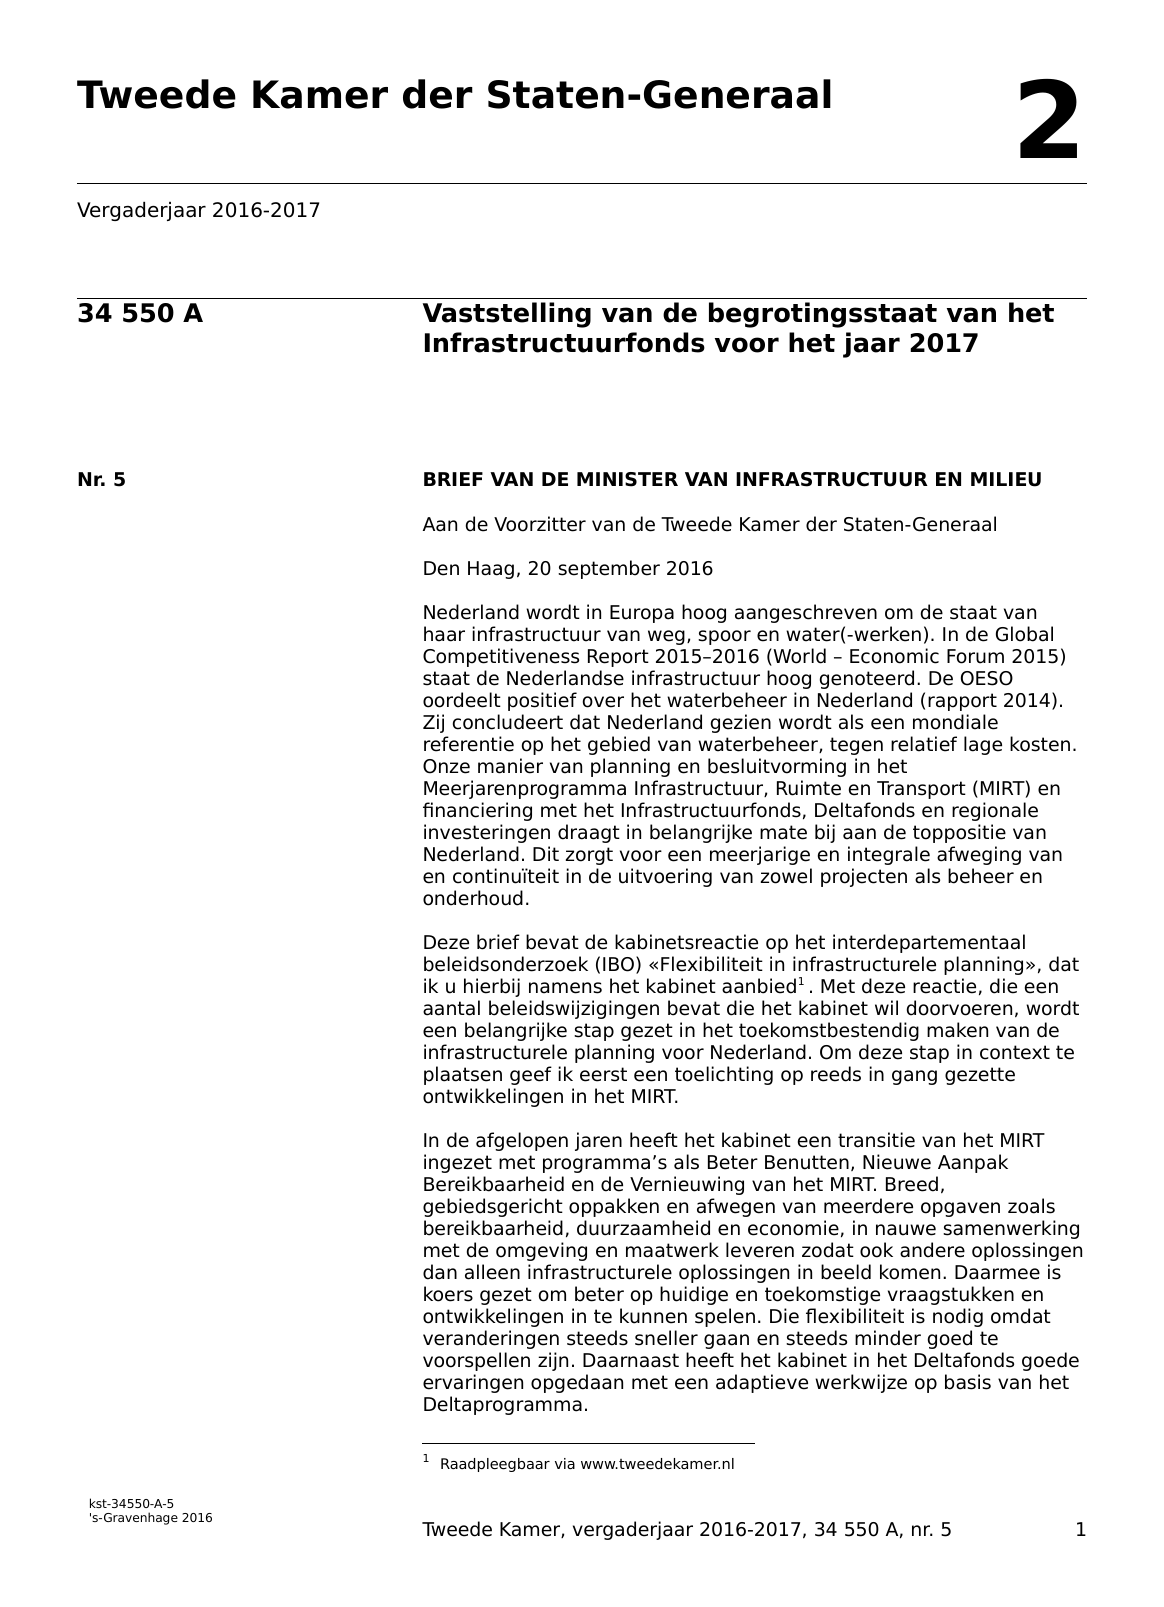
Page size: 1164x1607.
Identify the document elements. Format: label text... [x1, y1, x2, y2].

text 's-Gravenhage 2016 [88, 1511, 323, 1525]
table_header 2 [886, 59, 1087, 183]
text Aan de Voorzitter van de Tweede Kamer der Staten-Generaal [422, 513, 1087, 536]
table_cell Vergaderjaar 2016-2017 [77, 184, 1087, 298]
text Deze brief bevat de kabinetsreactie op het interdepartementaal beleidsonderzoek (IBO) «Flexibiliteit in infrastructurele planning», dat ik u hierbij namens het kabinet aanbied. Met deze reactie, die een aantal beleidswijzigingen bevat die het kabinet wil doorvoeren, wordt een belangrijke stap gezet in het toekomstbestendig maken van de infrastructurele planning voor Nederland. Om deze stap in context te plaatsen geef ik eerst een toelichting op reeds in gang gezette ontwikkelingen in het MIRT. [422, 932, 1087, 1108]
table_header Tweede Kamer der Staten-Generaal [77, 59, 886, 183]
subtitle Nr. 5 BRIEF VAN DE MINISTER VAN INFRASTRUCTUUR EN MILIEU [77, 469, 1087, 491]
subtitle 34 550 A Vaststelling van de begrotingsstaat van het Infrastructuurfonds voor het jaar 2017 [77, 299, 1087, 358]
text Raadpleegbaar via www.tweedekamer.nl [422, 1452, 1087, 1474]
text Nederland wordt in Europa hoog aangeschreven om de staat van haar infrastructuur van weg, spoor en water(-werken). In de Global Competitiveness Report 2015–2016 (World – Economic Forum 2015) staat de Nederlandse infrastructuur hoog genoteerd. De OESO oordeelt positief over het waterbeheer in Nederland (rapport 2014). Zij concludeert dat Nederland gezien wordt als een mondiale referentie op het gebied van waterbeheer, tegen relatief lage kosten. Onze manier van planning en besluitvorming in het Meerjarenprogramma Infrastructuur, Ruimte en Transport (MIRT) en financiering met het Infrastructuurfonds, Deltafonds en regionale investeringen draagt in belangrijke mate bij aan de toppositie van Nederland. Dit zorgt voor een meerjarige en integrale afweging van en continuïteit in de uitvoering van zowel projecten als beheer en onderhoud. [422, 602, 1087, 909]
text Den Haag, 20 september 2016 [422, 558, 1087, 580]
text In de afgelopen jaren heeft het kabinet een transitie van het MIRT ingezet met programma’s als Beter Benutten, Nieuwe Aanpak Bereikbaarheid en de Vernieuwing van het MIRT. Breed, gebiedsgericht oppakken en afwegen van meerdere opgaven zoals bereikbaarheid, duurzaamheid en economie, in nauwe samenwerking met de omgeving en maatwerk leveren zodat ook andere oplossingen dan alleen infrastructurele oplossingen in beeld komen. Daarmee is koers gezet om beter op huidige en toekomstige vraagstukken en ontwikkelingen in te kunnen spelen. Die flexibiliteit is nodig omdat veranderingen steeds sneller gaan en steeds minder goed te voorspellen zijn. Daarnaast heeft het kabinet in het Deltafonds goede ervaringen opgedaan met een adaptieve werkwijze op basis van het Deltaprogramma. [422, 1130, 1087, 1416]
text kst-34550-A-5 [88, 1497, 323, 1511]
